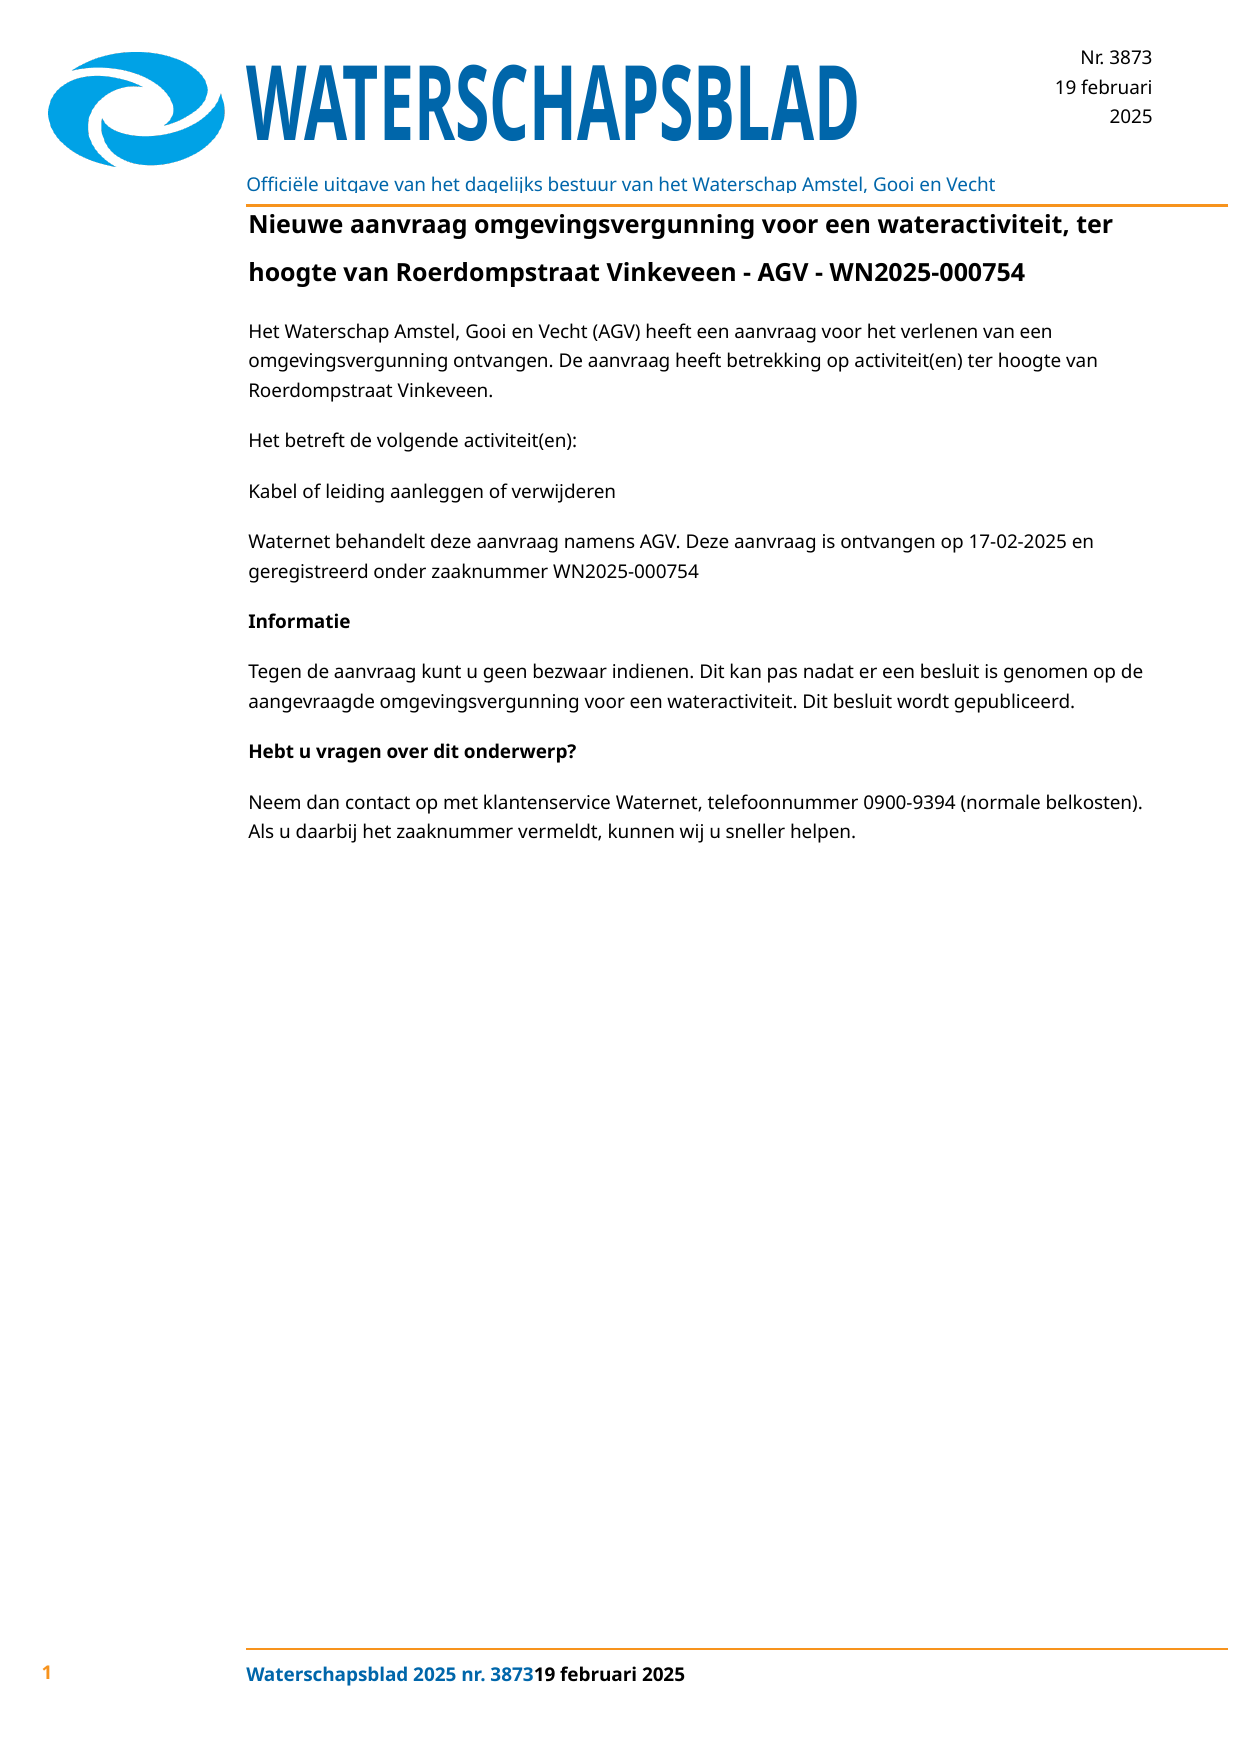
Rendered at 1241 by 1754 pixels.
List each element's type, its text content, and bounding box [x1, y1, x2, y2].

picture [41, 47, 231, 172]
text Waternet behandelt deze aanvraag namens AGV. Deze aanvraag is ontvangen op 17-02-2025 en geregistreerd onder zaaknummer WN2025-000754 [248, 528, 1152, 584]
text Het Waterschap Amstel, Gooi en Vecht (AGV) heeft een aanvraag voor het verlenen van een omgevingsvergunning ontvangen. De aanvraag heeft betrekking op activiteit(en) ter hoogte van Roerdompstraat Vinkeveen. [248, 318, 1152, 403]
text Hebt u vragen over dit onderwerp? [248, 739, 1152, 764]
text Het betreft de volgende activiteit(en): [248, 427, 1152, 453]
text Neem dan contact op met klantenservice Waternet, telefoonnummer 0900-9394 (normale belkosten). Als u daarbij het zaaknummer vermeldt, kunnen wij u sneller helpen. [248, 789, 1152, 844]
text Informatie [248, 608, 1152, 634]
text Nieuwe aanvraag omgevingsvergunning voor een wateractiviteit, ter hoogte van Roerdompstraat Vinkeveen - AGV - WN2025-000754 [248, 207, 1152, 288]
text Kabel of leiding aanleggen of verwijderen [248, 478, 1152, 504]
text Tegen de aanvraag kunt u geen bezwaar indienen. Dit kan pas nadat er een besluit is genomen op de aangevraagde omgevingsvergunning voor een wateractiviteit. Dit besluit wordt gepubliceerd. [248, 659, 1152, 714]
